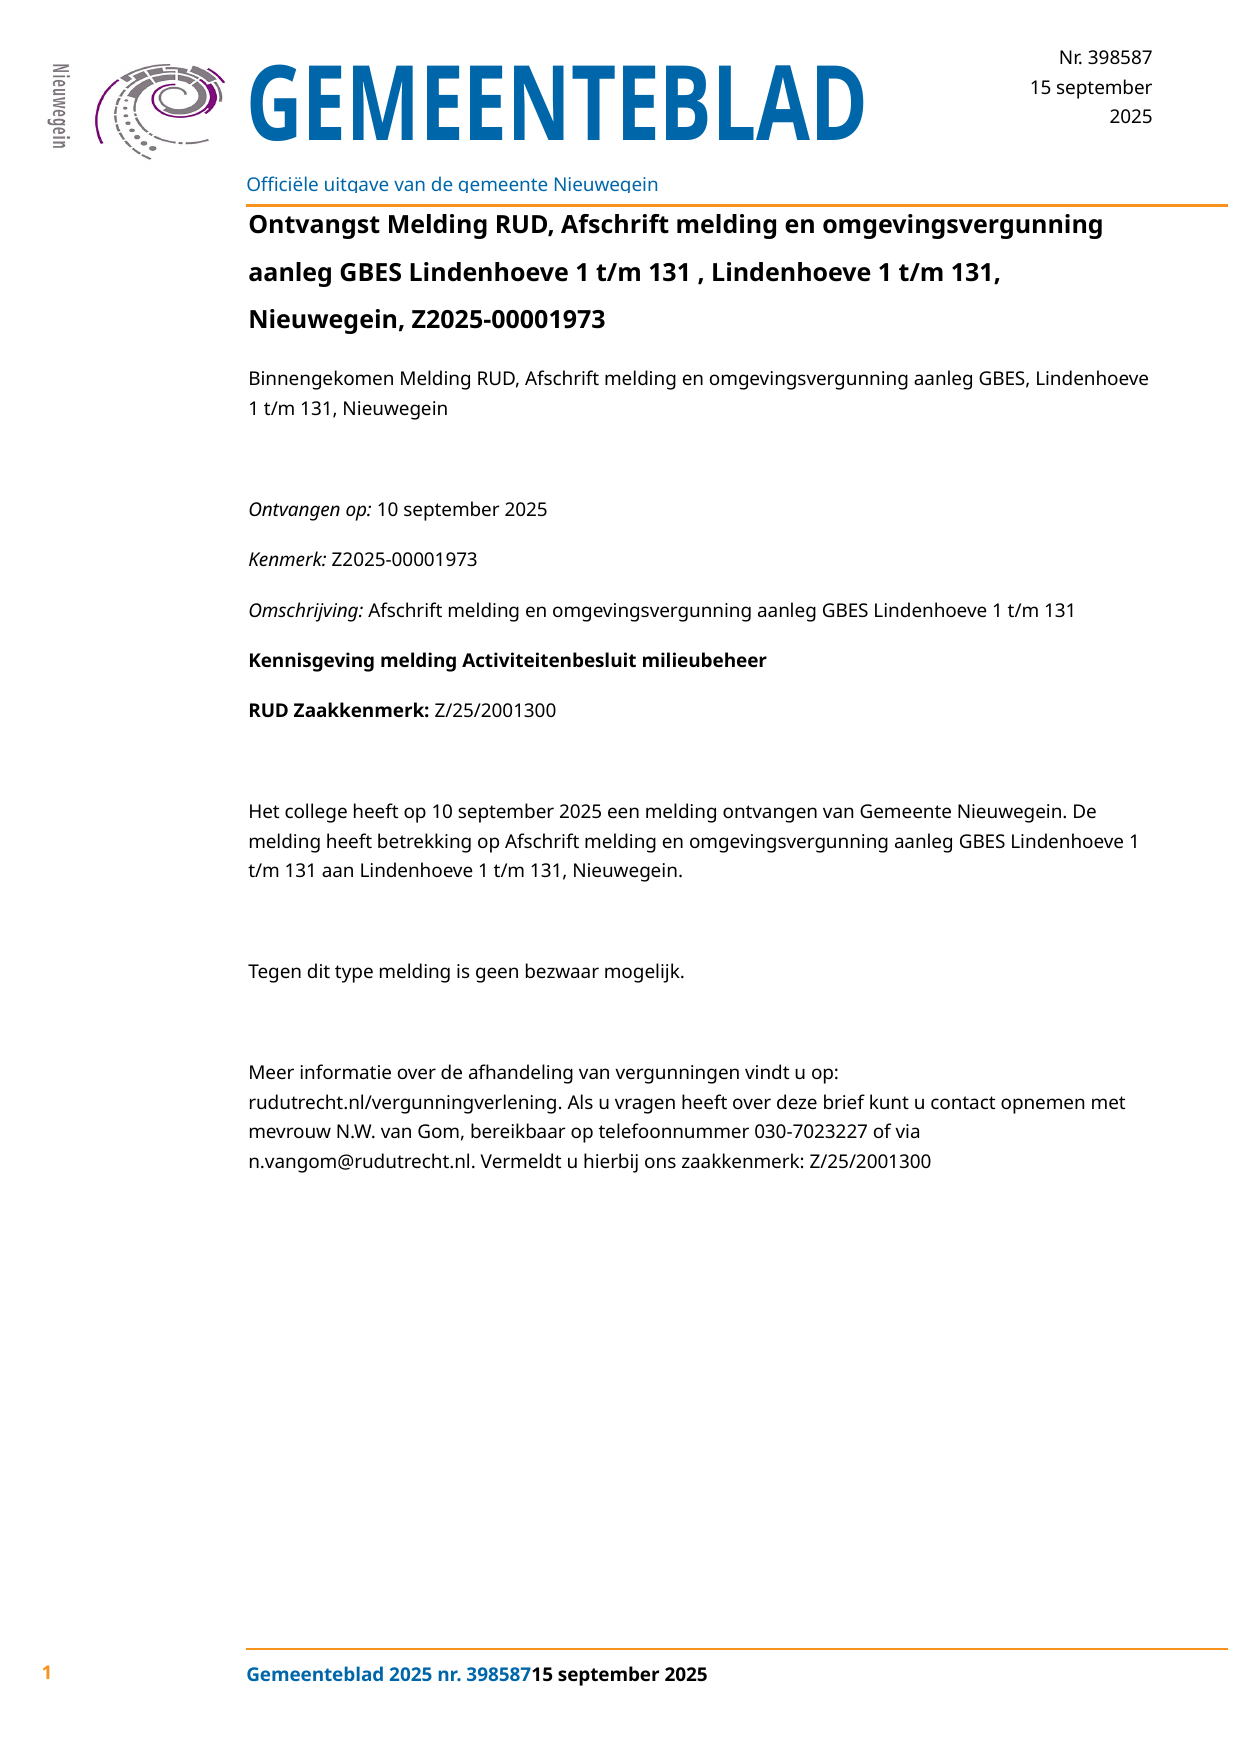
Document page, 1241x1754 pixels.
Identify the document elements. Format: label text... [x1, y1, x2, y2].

text RUD Zaakkenmerk: Z/25/2001300 [248, 698, 1152, 723]
text Het college heeft op 10 september 2025 een melding ontvangen van Gemeente Nieuwegein. De melding heeft betrekking op Afschrift melding en omgevingsvergunning aanleg GBES Lindenhoeve 1 t/m 131 aan Lindenhoeve 1 t/m 131, Nieuwegein. [248, 798, 1152, 883]
picture [41, 47, 231, 172]
text Kenmerk: Z2025-00001973 [248, 546, 1152, 572]
text Tegen dit type melding is geen bezwaar mogelijk. [248, 958, 1152, 984]
text Omschrijving: Afschrift melding en omgevingsvergunning aanleg GBES Lindenhoeve 1 t/m 131 [248, 597, 1152, 622]
text Meer informatie over de afhandeling van vergunningen vindt u op: rudutrecht.nl/vergunningverlening. Als u vragen heeft over deze brief kunt u contact opnemen met mevrouw N.W. van Gom, bereikbaar op telefoonnummer 030-7023227 of via n.vangom@rudutrecht.nl. Vermeldt u hierbij ons zaakkenmerk: Z/25/2001300 [248, 1059, 1152, 1174]
text Binnengekomen Melding RUD, Afschrift melding en omgevingsvergunning aanleg GBES, Lindenhoeve 1 t/m 131, Nieuwegein [248, 366, 1152, 421]
text Kennisgeving melding Activiteitenbesluit milieubeheer [248, 647, 1152, 673]
text Ontvangst Melding RUD, Afschrift melding en omgevingsvergunning aanleg GBES Lindenhoeve 1 t/m 131 , Lindenhoeve 1 t/m 131, Nieuwegein, Z2025-00001973 [248, 207, 1152, 336]
text Ontvangen op: 10 september 2025 [248, 496, 1152, 522]
